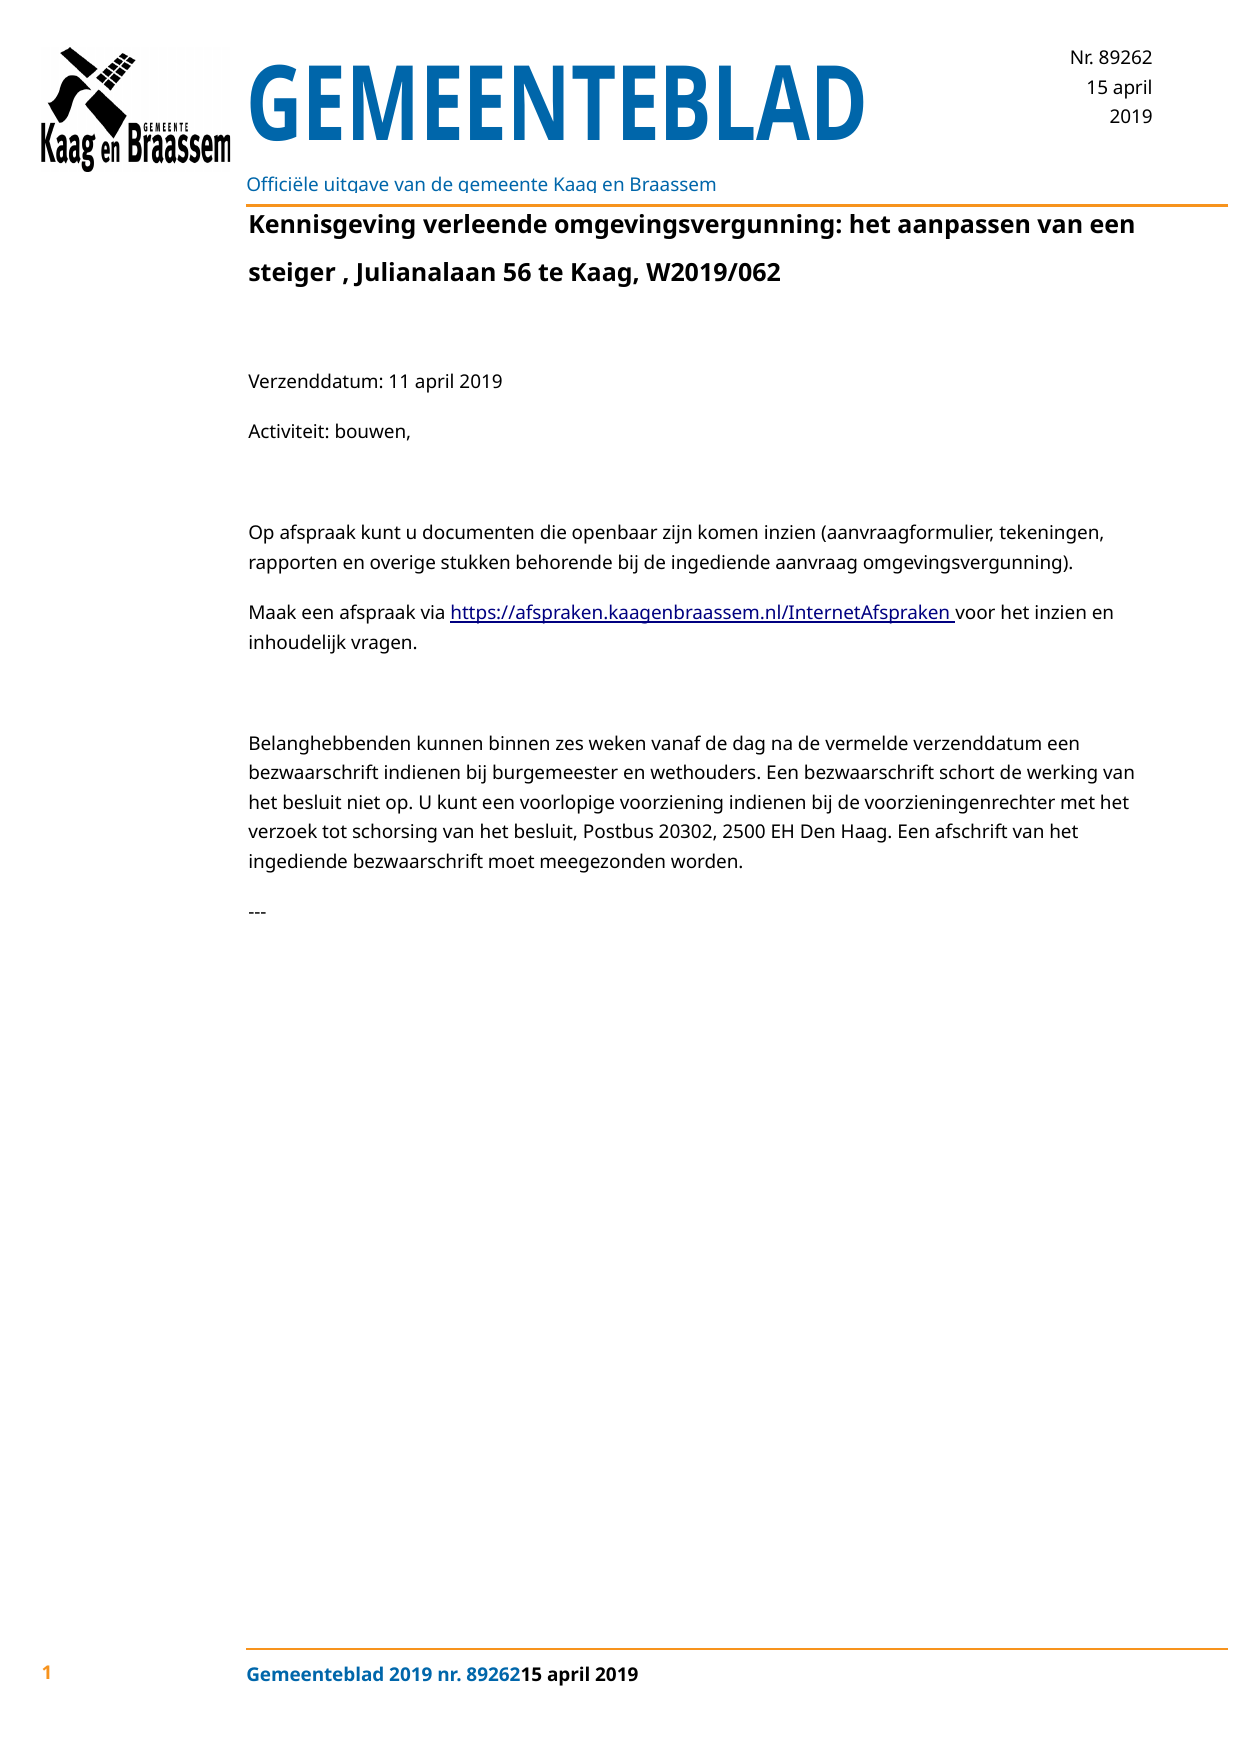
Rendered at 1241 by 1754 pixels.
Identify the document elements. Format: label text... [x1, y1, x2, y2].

text Verzenddatum: 11 april 2019 [248, 368, 1152, 394]
text Belanghebbenden kunnen binnen zes weken vanaf de dag na de vermelde verzenddatum een bezwaarschrift indienen bij burgemeester en wethouders. Een bezwaarschrift schort de werking van het besluit niet op. U kunt een voorlopige voorziening indienen bij de voorzieningenrechter met het verzoek tot schorsing van het besluit, Postbus 20302, 2500 EH Den Haag. Een afschrift van het ingediende bezwaarschrift moet meegezonden worden. [248, 730, 1152, 874]
text Kennisgeving verleende omgevingsvergunning: het aanpassen van een steiger , Julianalaan 56 te Kaag, W2019/062 [248, 207, 1152, 288]
text Op afspraak kunt u documenten die openbaar zijn komen inzien (aanvraagformulier, tekeningen, rapporten en overige stukken behorende bij de ingediende aanvraag omgevingsvergunning). [248, 519, 1152, 575]
text Activiteit: bouwen, [248, 419, 1152, 444]
text --- [248, 899, 1152, 924]
picture [41, 47, 231, 172]
text Maak een afspraak via https://afspraken.kaagenbraassem.nl/InternetAfspraken voor het inzien en inhoudelijk vragen. [248, 599, 1152, 655]
